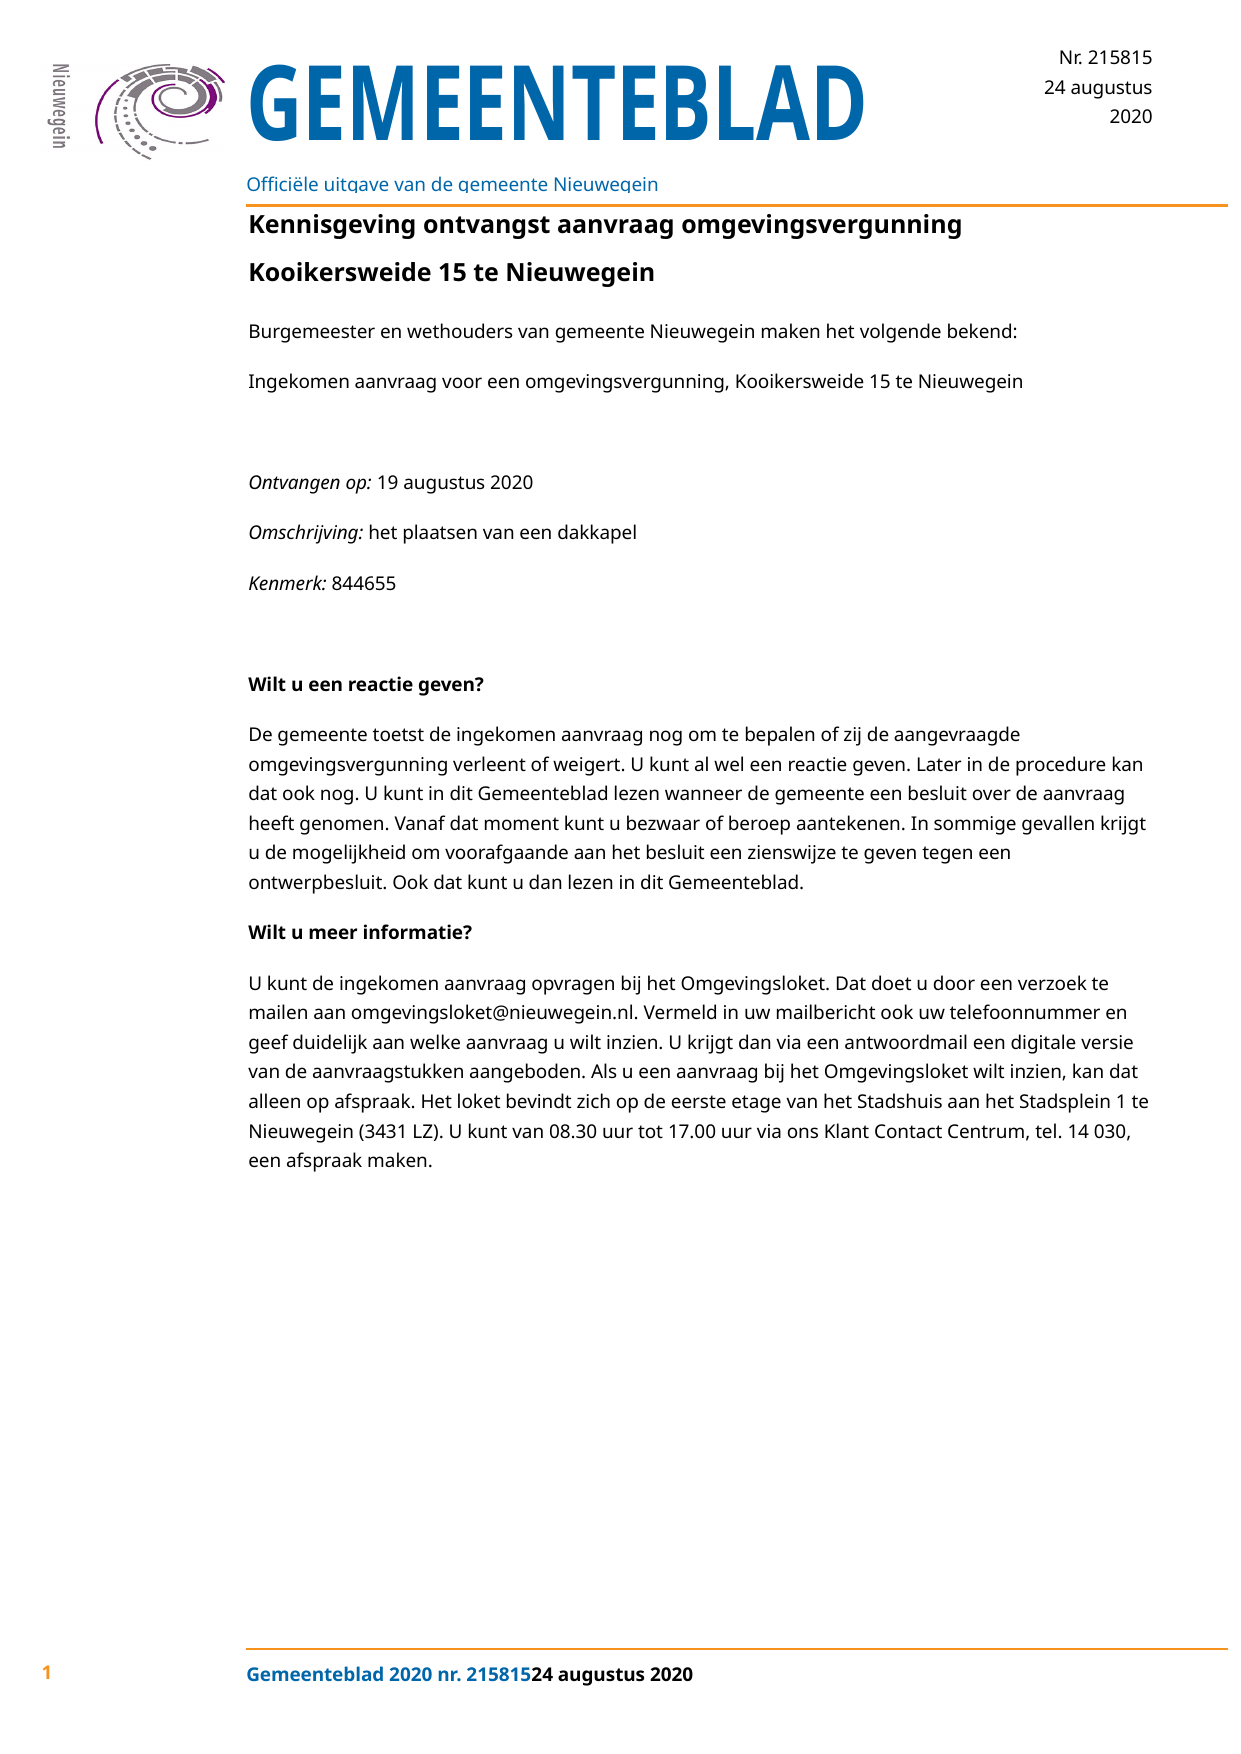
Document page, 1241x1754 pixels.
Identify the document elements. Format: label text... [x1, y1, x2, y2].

text Ingekomen aanvraag voor een omgevingsvergunning, Kooikersweide 15 te Nieuwegein [248, 368, 1152, 394]
text U kunt de ingekomen aanvraag opvragen bij het Omgevingsloket. Dat doet u door een verzoek te mailen aan omgevingsloket@nieuwegein.nl. Vermeld in uw mailbericht ook uw telefoonnummer en geef duidelijk aan welke aanvraag u wilt inzien. U krijgt dan via een antwoordmail een digitale versie van de aanvraagstukken aangeboden. Als u een aanvraag bij het Omgevingsloket wilt inzien, kan dat alleen op afspraak. Het loket bevindt zich op de eerste etage van het Stadshuis aan het Stadsplein 1 te Nieuwegein (3431 LZ). U kunt van 08.30 uur tot 17.00 uur via ons Klant Contact Centrum, tel. 14 030, een afspraak maken. [248, 970, 1152, 1173]
text Burgemeester en wethouders van gemeente Nieuwegein maken het volgende bekend: [248, 318, 1152, 344]
text Omschrijving: het plaatsen van een dakkapel [248, 519, 1152, 545]
text De gemeente toetst de ingekomen aanvraag nog om te bepalen of zij de aangevraagde omgevingsvergunning verleent of weigert. U kunt al wel een reactie geven. Later in de procedure kan dat ook nog. U kunt in dit Gemeenteblad lezen wanneer de gemeente een besluit over de aanvraag heeft genomen. Vanaf dat moment kunt u bezwaar of beroep aantekenen. In sommige gevallen krijgt u de mogelijkheid om voorafgaande aan het besluit een zienswijze te geven tegen een ontwerpbesluit. Ook dat kunt u dan lezen in dit Gemeenteblad. [248, 721, 1152, 895]
text Kennisgeving ontvangst aanvraag omgevingsvergunning Kooikersweide 15 te Nieuwegein [248, 207, 1152, 288]
text Kenmerk: 844655 [248, 570, 1152, 596]
picture [41, 47, 231, 172]
text Wilt u een reactie geven? [248, 671, 1152, 697]
text Ontvangen op: 19 augustus 2020 [248, 469, 1152, 495]
text Wilt u meer informatie? [248, 919, 1152, 945]
